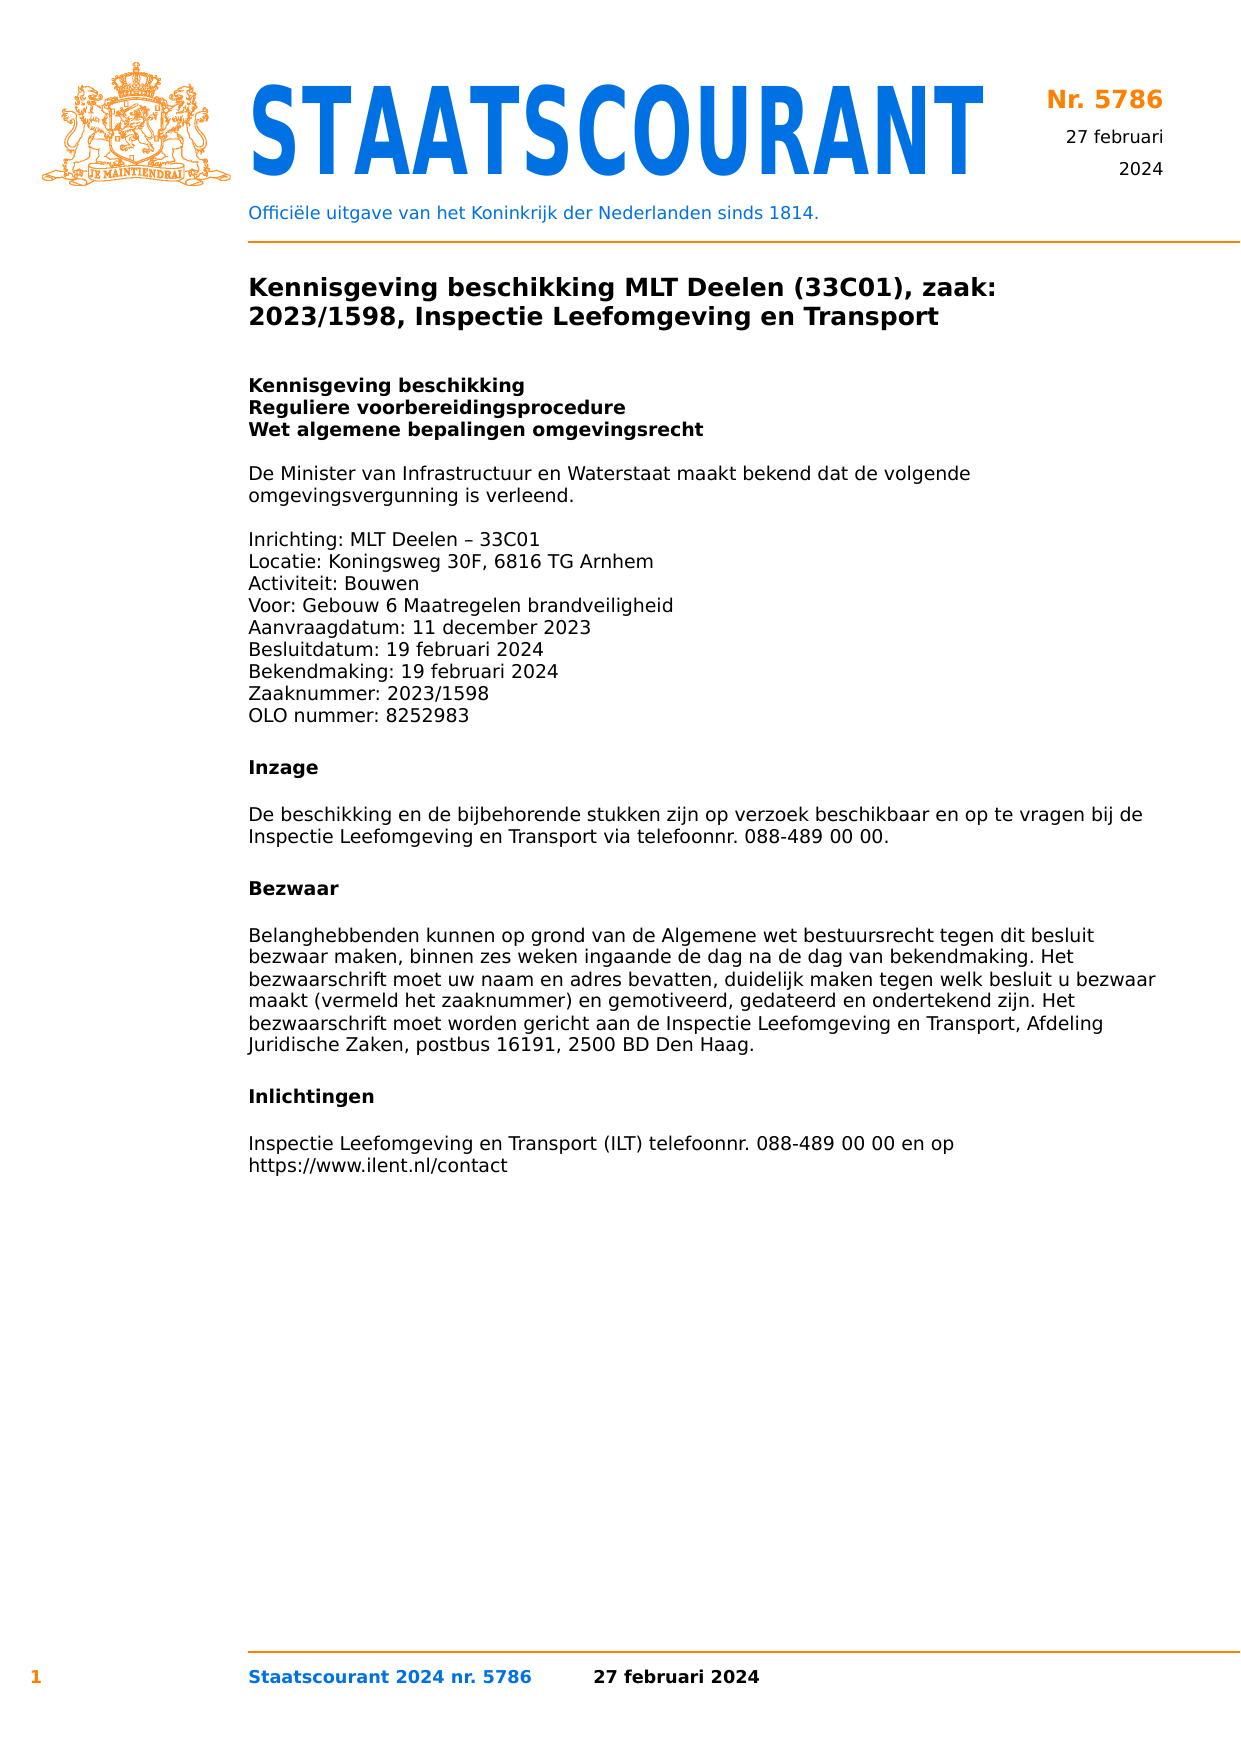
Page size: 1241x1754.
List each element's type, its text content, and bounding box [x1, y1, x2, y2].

text De Minister van Infrastructuur en Waterstaat maakt bekend dat de volgende omgevingsvergunning is verleend. [248, 463, 1163, 507]
text Aanvraagdatum: 11 december 2023 [248, 617, 1163, 639]
table_cell 27 februari [998, 121, 1240, 153]
text Voor: Gebouw 6 Maatregelen brandveiligheid [248, 595, 1163, 617]
subtitle Inlichtingen [248, 1086, 1163, 1108]
table_cell 2024 [998, 153, 1240, 203]
picture [41, 62, 231, 186]
text Bekendmaking: 19 februari 2024 [248, 661, 1163, 683]
text Inrichting: MLT Deelen – 33C01 [248, 529, 1163, 551]
text Wet algemene bepalingen omgevingsrecht [248, 419, 1163, 441]
text Inspectie Leefomgeving en Transport (ILT) telefoonnr. 088-489 00 00 en op https://www.ilent.nl/contact [248, 1133, 1163, 1177]
table_cell Officiële uitgave van het Koninkrijk der Nederlanden sinds 1814. [248, 203, 1240, 241]
table_header STAATSCOURANT [248, 62, 998, 203]
text De beschikking en de bijbehorende stukken zijn op verzoek beschikbaar en op te vragen bij de Inspectie Leefomgeving en Transport via telefoonnr. 088-489 00 00. [248, 803, 1163, 847]
subtitle Inzage [248, 757, 1163, 778]
subtitle Kennisgeving beschikking MLT Deelen (33C01), zaak: 2023/1598, Inspectie Leefomgeving en Transport [248, 273, 1163, 331]
text Locatie: Koningsweg 30F, 6816 TG Arnhem [248, 551, 1163, 573]
text Belanghebbenden kunnen op grond van de Algemene wet bestuursrecht tegen dit besluit bezwaar maken, binnen zes weken ingaande de dag na de dag van bekendmaking. Het bezwaarschrift moet uw naam en adres bevatten, duidelijk maken tegen welk besluit u bezwaar maakt (vermeld het zaaknummer) en gemotiveerd, gedateerd en ondertekend zijn. Het bezwaarschrift moet worden gericht aan de Inspectie Leefomgeving en Transport, Afdeling Juridische Zaken, postbus 16191, 2500 BD Den Haag. [248, 924, 1163, 1056]
text OLO nummer: 8252983 [248, 704, 1163, 727]
text Reguliere voorbereidingsprocedure [248, 397, 1163, 419]
text Besluitdatum: 19 februari 2024 [248, 639, 1163, 661]
text Zaaknummer: 2023/1598 [248, 683, 1163, 704]
text Activiteit: Bouwen [248, 573, 1163, 595]
subtitle Bezwaar [248, 877, 1163, 899]
text Kennisgeving beschikking [248, 375, 1163, 397]
table_header [25, 62, 248, 241]
table_header Nr. 5786 [998, 62, 1240, 121]
